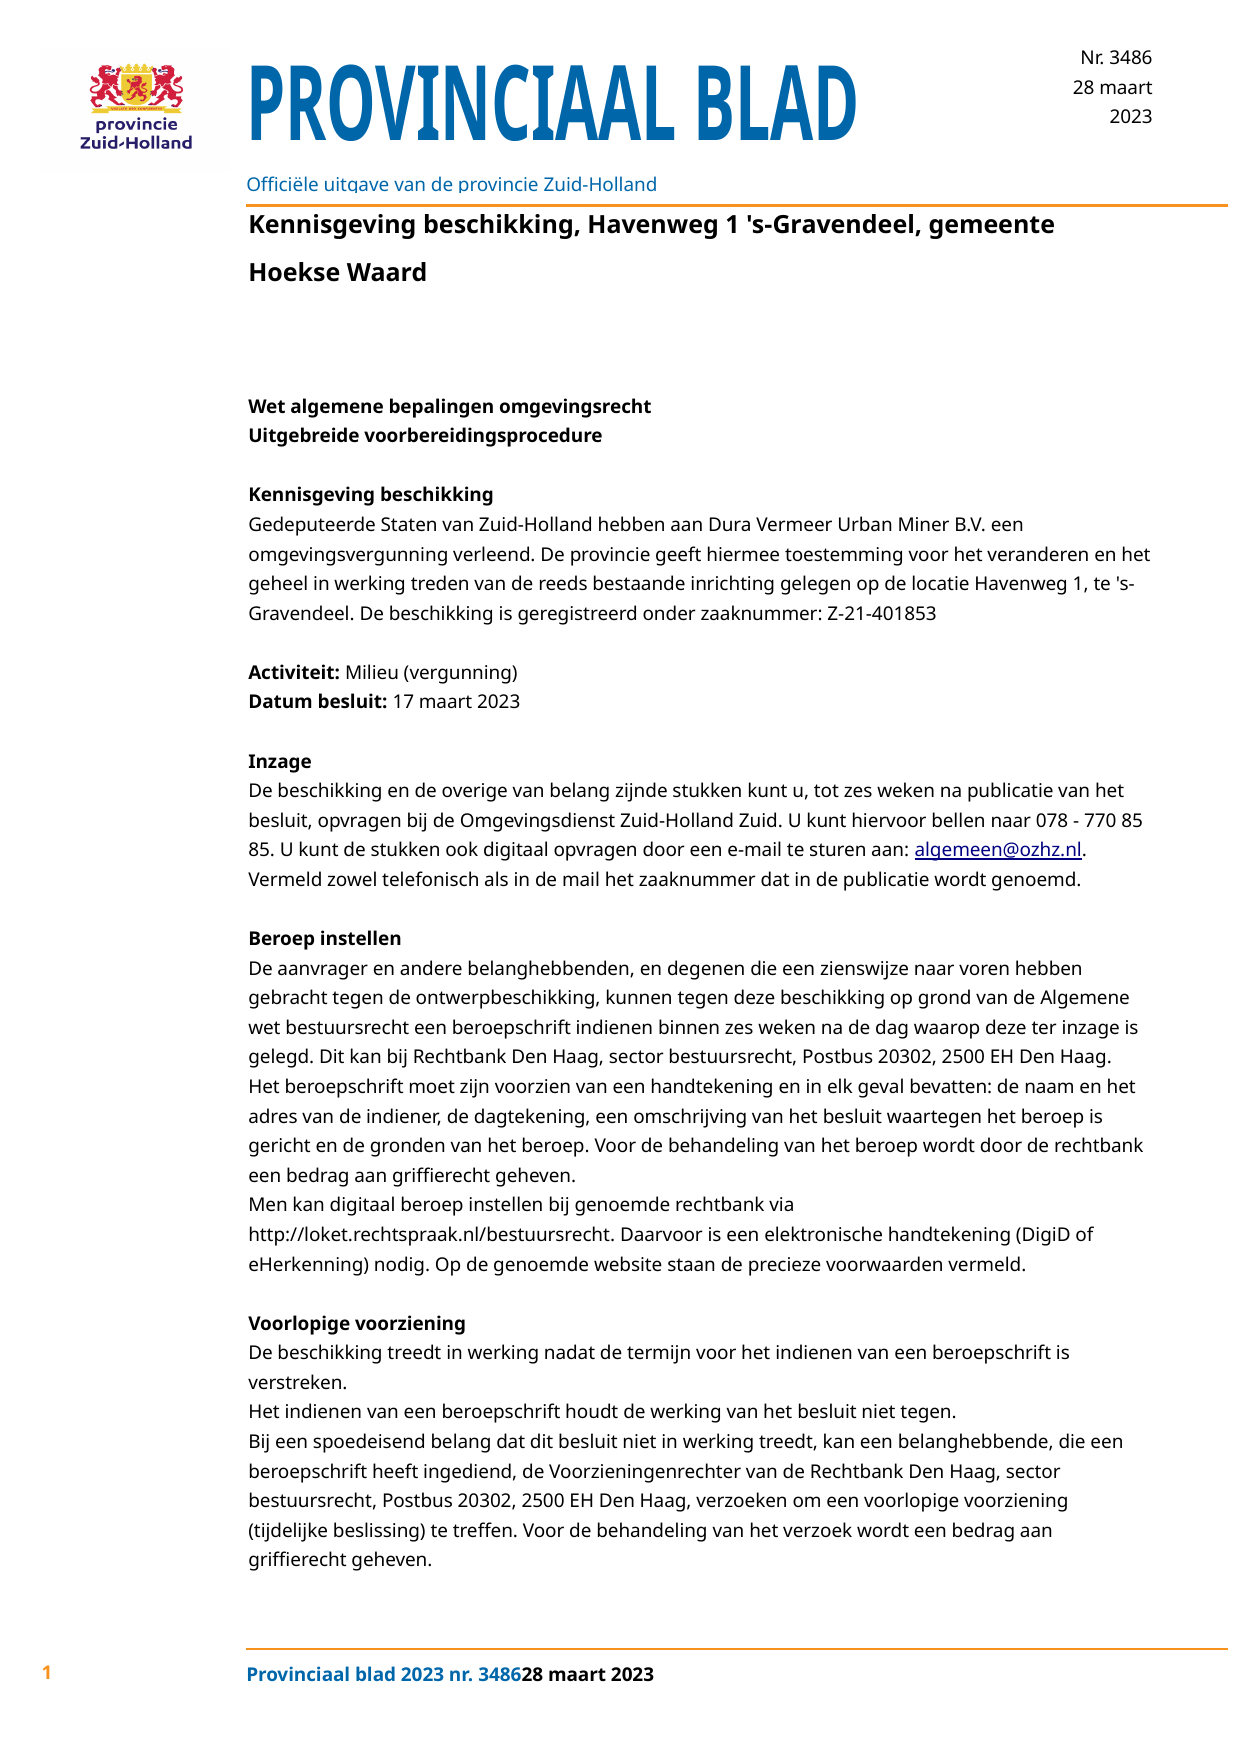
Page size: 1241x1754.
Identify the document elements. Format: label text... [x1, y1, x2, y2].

text Wet algemene bepalingen omgevingsrecht [248, 393, 1152, 419]
text Kennisgeving beschikking, Havenweg 1 's-Gravendeel, gemeente Hoekse Waard [248, 207, 1152, 288]
text Men kan digitaal beroep instellen bij genoemde rechtbank via http://loket.rechtspraak.nl/bestuursrecht. Daarvoor is een elektronische handtekening (DigiD of eHerkenning) nodig. Op de genoemde website staan de precieze voorwaarden vermeld. [248, 1192, 1152, 1277]
picture [41, 47, 231, 172]
text De aanvrager en andere belanghebbenden, en degenen die een zienswijze naar voren hebben gebracht tegen de ontwerpbeschikking, kunnen tegen deze beschikking op grond van de Algemene wet bestuursrecht een beroepschrift indienen binnen zes weken na de dag waarop deze ter inzage is gelegd. Dit kan bij Rechtbank Den Haag, sector bestuursrecht, Postbus 20302, 2500 EH Den Haag. [248, 955, 1152, 1069]
text Activiteit: Milieu (vergunning) [248, 659, 1152, 685]
text De beschikking treedt in werking nadat de termijn voor het indienen van een beroepschrift is verstreken. [248, 1339, 1152, 1395]
text Voorlopige voorziening [248, 1310, 1152, 1336]
text De beschikking en de overige van belang zijnde stukken kunt u, tot zes weken na publicatie van het besluit, opvragen bij de Omgevingsdienst Zuid-Holland Zuid. U kunt hiervoor bellen naar 078 - 770 85 85. U kunt de stukken ook digitaal opvragen door een e-mail te sturen aan: algemeen@ozhz.nl. Vermeld zowel telefonisch als in de mail het zaaknummer dat in de publicatie wordt genoemd. [248, 777, 1152, 892]
text Beroep instellen [248, 925, 1152, 951]
text Uitgebreide voorbereidingsprocedure [248, 422, 1152, 448]
text Het indienen van een beroepschrift houdt de werking van het besluit niet tegen. [248, 1399, 1152, 1424]
text Kennisgeving beschikking [248, 482, 1152, 507]
text Het beroepschrift moet zijn voorzien van een handtekening en in elk geval bevatten: de naam en het adres van de indiener, de dagtekening, een omschrijving van het besluit waartegen het beroep is gericht en de gronden van het beroep. Voor de behandeling van het beroep wordt door de rechtbank een bedrag aan griffierecht geheven. [248, 1073, 1152, 1188]
text Inzage [248, 748, 1152, 774]
text Datum besluit: 17 maart 2023 [248, 689, 1152, 714]
text Bij een spoedeisend belang dat dit besluit niet in werking treedt, kan een belanghebbende, die een beroepschrift heeft ingediend, de Voorzieningenrechter van de Rechtbank Den Haag, sector bestuursrecht, Postbus 20302, 2500 EH Den Haag, verzoeken om een voorlopige voorziening (tijdelijke beslissing) te treffen. Voor de behandeling van het verzoek wordt een bedrag aan griffierecht geheven. [248, 1428, 1152, 1572]
text Gedeputeerde Staten van Zuid-Holland hebben aan Dura Vermeer Urban Miner B.V. een omgevingsvergunning verleend. De provincie geeft hiermee toestemming voor het veranderen en het geheel in werking treden van de reeds bestaande inrichting gelegen op de locatie Havenweg 1, te 's-Gravendeel. De beschikking is geregistreerd onder zaaknummer: Z-21-401853 [248, 511, 1152, 626]
